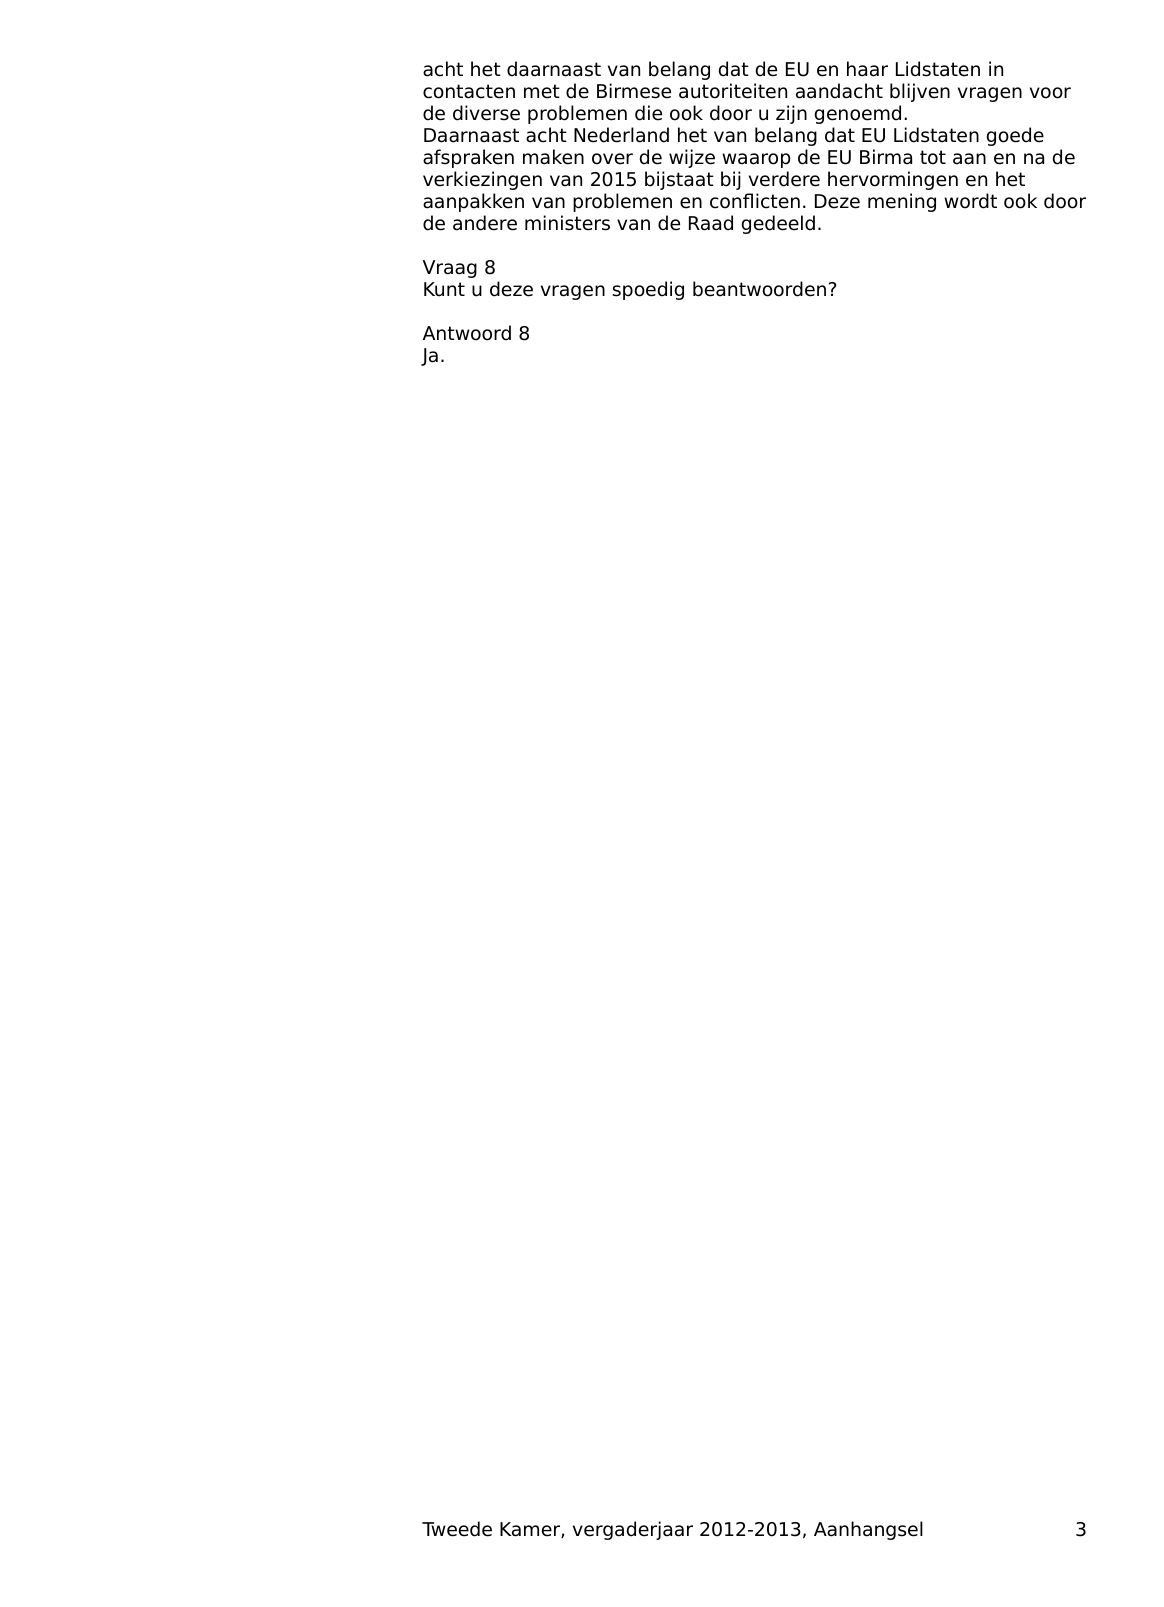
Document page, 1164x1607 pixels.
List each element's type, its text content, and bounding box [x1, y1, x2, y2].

text Antwoord 8 [422, 323, 1087, 345]
text Ja. [422, 345, 1087, 367]
text Vraag 8 [422, 257, 1087, 279]
text acht het daarnaast van belang dat de EU en haar Lidstaten in contacten met de Birmese autoriteiten aandacht blijven vragen voor de diverse problemen die ook door u zijn genoemd. [422, 59, 1087, 125]
text Kunt u deze vragen spoedig beantwoorden? [422, 279, 1087, 301]
text Daarnaast acht Nederland het van belang dat EU Lidstaten goede afspraken maken over de wijze waarop de EU Birma tot aan en na de verkiezingen van 2015 bijstaat bij verdere hervormingen en het aanpakken van problemen en conflicten. Deze mening wordt ook door de andere ministers van de Raad gedeeld. [422, 125, 1087, 235]
